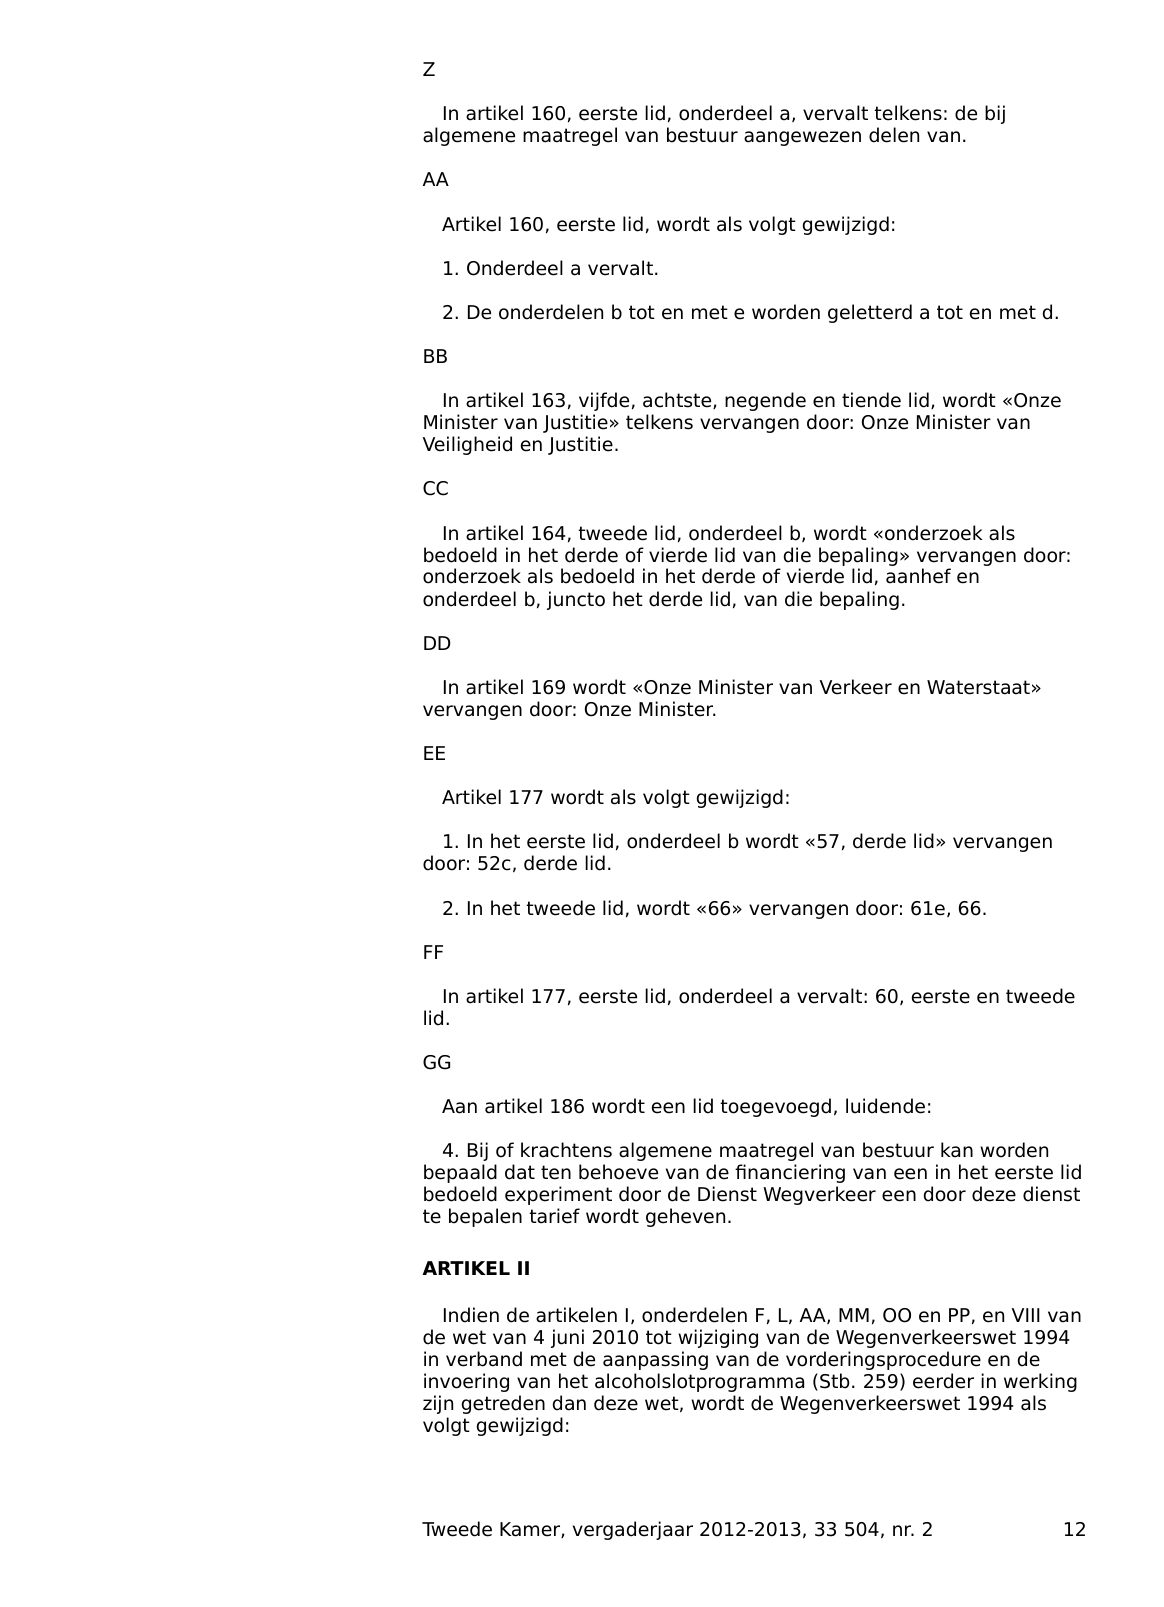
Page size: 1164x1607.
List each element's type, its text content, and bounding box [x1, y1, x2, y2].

text In artikel 160, eerste lid, onderdeel a, vervalt telkens: de bij algemene maatregel van bestuur aangewezen delen van. [422, 103, 1087, 147]
text In artikel 177, eerste lid, onderdeel a vervalt: 60, eerste en tweede lid. [422, 986, 1087, 1030]
text 2. De onderdelen b tot en met e worden geletterd a tot en met d. [422, 302, 1087, 324]
text DD [422, 633, 1087, 654]
text 1. Onderdeel a vervalt. [422, 258, 1087, 280]
text Indien de artikelen I, onderdelen F, L, AA, MM, OO en PP, en VIII van de wet van 4 juni 2010 tot wijziging van de Wegenverkeerswet 1994 in verband met de aanpassing van de vorderingsprocedure en de invoering van het alcoholslotprogramma (Stb. 259) eerder in werking zijn getreden dan deze wet, wordt de Wegenverkeerswet 1994 als volgt gewijzigd: [422, 1305, 1087, 1437]
subtitle ARTIKEL II [422, 1258, 1087, 1280]
text BB [422, 346, 1087, 368]
text Aan artikel 186 wordt een lid toegevoegd, luidende: [422, 1096, 1087, 1118]
text In artikel 164, tweede lid, onderdeel b, wordt «onderzoek als bedoeld in het derde of vierde lid van die bepaling» vervangen door: onderzoek als bedoeld in het derde of vierde lid, aanhef en onderdeel b, juncto het derde lid, van die bepaling. [422, 522, 1087, 610]
text 4. Bij of krachtens algemene maatregel van bestuur kan worden bepaald dat ten behoeve van de financiering van een in het eerste lid bedoeld experiment door de Dienst Wegverkeer een door deze dienst te bepalen tarief wordt geheven. [422, 1140, 1087, 1228]
text GG [422, 1052, 1087, 1074]
text 2. In het tweede lid, wordt «66» vervangen door: 61e, 66. [422, 897, 1087, 919]
text Artikel 160, eerste lid, wordt als volgt gewijzigd: [422, 213, 1087, 236]
text In artikel 169 wordt «Onze Minister van Verkeer en Waterstaat» vervangen door: Onze Minister. [422, 677, 1087, 721]
text Artikel 177 wordt als volgt gewijzigd: [422, 787, 1087, 809]
text Z [422, 59, 1087, 81]
text FF [422, 942, 1087, 963]
text In artikel 163, vijfde, achtste, negende en tiende lid, wordt «Onze Minister van Justitie» telkens vervangen door: Onze Minister van Veiligheid en Justitie. [422, 390, 1087, 456]
text AA [422, 169, 1087, 191]
text EE [422, 743, 1087, 765]
text 1. In het eerste lid, onderdeel b wordt «57, derde lid» vervangen door: 52c, derde lid. [422, 831, 1087, 875]
text CC [422, 478, 1087, 500]
